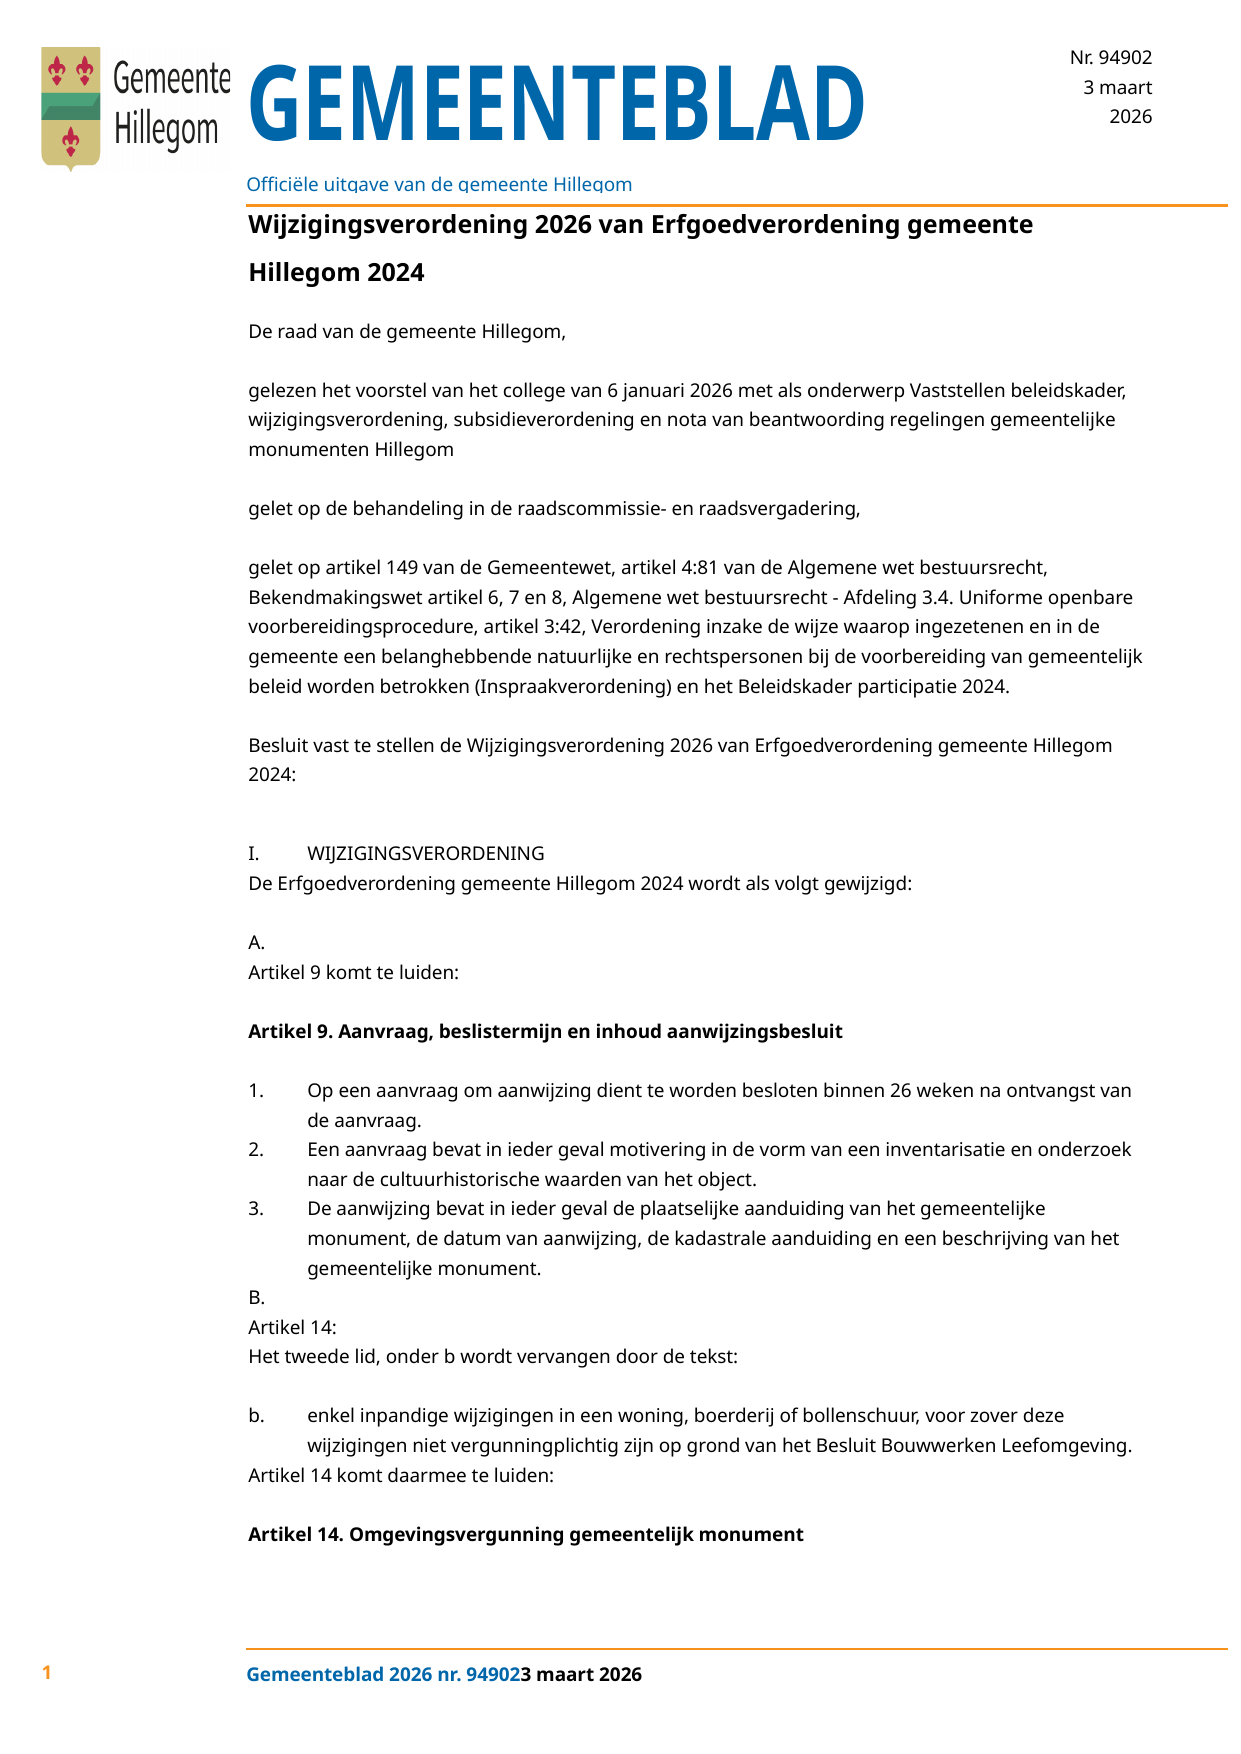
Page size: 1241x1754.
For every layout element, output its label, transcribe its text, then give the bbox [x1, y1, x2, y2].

text Artikel 14: [248, 1314, 1152, 1339]
list Een aanvraag bevat in ieder geval motivering in de vorm van een inventarisatie en onderzoek naar de cultuurhistorische waarden van het object. [248, 1136, 1152, 1192]
text Besluit vast te stellen de Wijzigingsverordening 2026 van Erfgoedverordening gemeente Hillegom 2024: [248, 732, 1152, 787]
text B. [248, 1284, 1152, 1310]
list Op een aanvraag om aanwijzing dient te worden besloten binnen 26 weken na ontvangst van de aanvraag. [248, 1077, 1152, 1132]
text gelet op de behandeling in de raadscommissie- en raadsvergadering, [248, 495, 1152, 521]
list enkel inpandige wijzigingen in een woning, boerderij of bollenschuur, voor zover deze wijzigingen niet vergunningplichtig zijn op grond van het Besluit Bouwwerken Leefomgeving. [248, 1403, 1152, 1458]
list De aanwijzing bevat in ieder geval de plaatselijke aanduiding van het gemeentelijke monument, de datum van aanwijzing, de kadastrale aanduiding en een beschrijving van het gemeentelijke monument. [248, 1196, 1152, 1280]
text De raad van de gemeente Hillegom, [248, 318, 1152, 344]
text Artikel 9. Aanvraag, beslistermijn en inhoud aanwijzingsbesluit [248, 1018, 1152, 1044]
text Artikel 14. Omgevingsvergunning gemeentelijk monument [248, 1521, 1152, 1547]
picture [41, 47, 231, 172]
text Artikel 9 komt te luiden: [248, 959, 1152, 984]
list WIJZIGINGSVERORDENING [248, 841, 1152, 866]
text gelezen het voorstel van het college van 6 januari 2026 met als onderwerp Vaststellen beleidskader, wijzigingsverordening, subsidieverordening en nota van beantwoording regelingen gemeentelijke monumenten Hillegom [248, 377, 1152, 462]
text Het tweede lid, onder b wordt vervangen door de tekst: [248, 1343, 1152, 1369]
text A. [248, 929, 1152, 955]
text gelet op artikel 149 van de Gemeentewet, artikel 4:81 van de Algemene wet bestuursrecht, Bekendmakingswet artikel 6, 7 en 8, Algemene wet bestuursrecht - Afdeling 3.4. Uniforme openbare voorbereidingsprocedure, artikel 3:42, Verordening inzake de wijze waarop ingezetenen en in de gemeente een belanghebbende natuurlijke en rechtspersonen bij de voorbereiding van gemeentelijk beleid worden betrokken (Inspraakverordening) en het Beleidskader participatie 2024. [248, 554, 1152, 699]
text De Erfgoedverordening gemeente Hillegom 2024 wordt als volgt gewijzigd: [248, 870, 1152, 896]
text Wijzigingsverordening 2026 van Erfgoedverordening gemeente Hillegom 2024 [248, 207, 1152, 288]
text Artikel 14 komt daarmee te luiden: [248, 1462, 1152, 1487]
